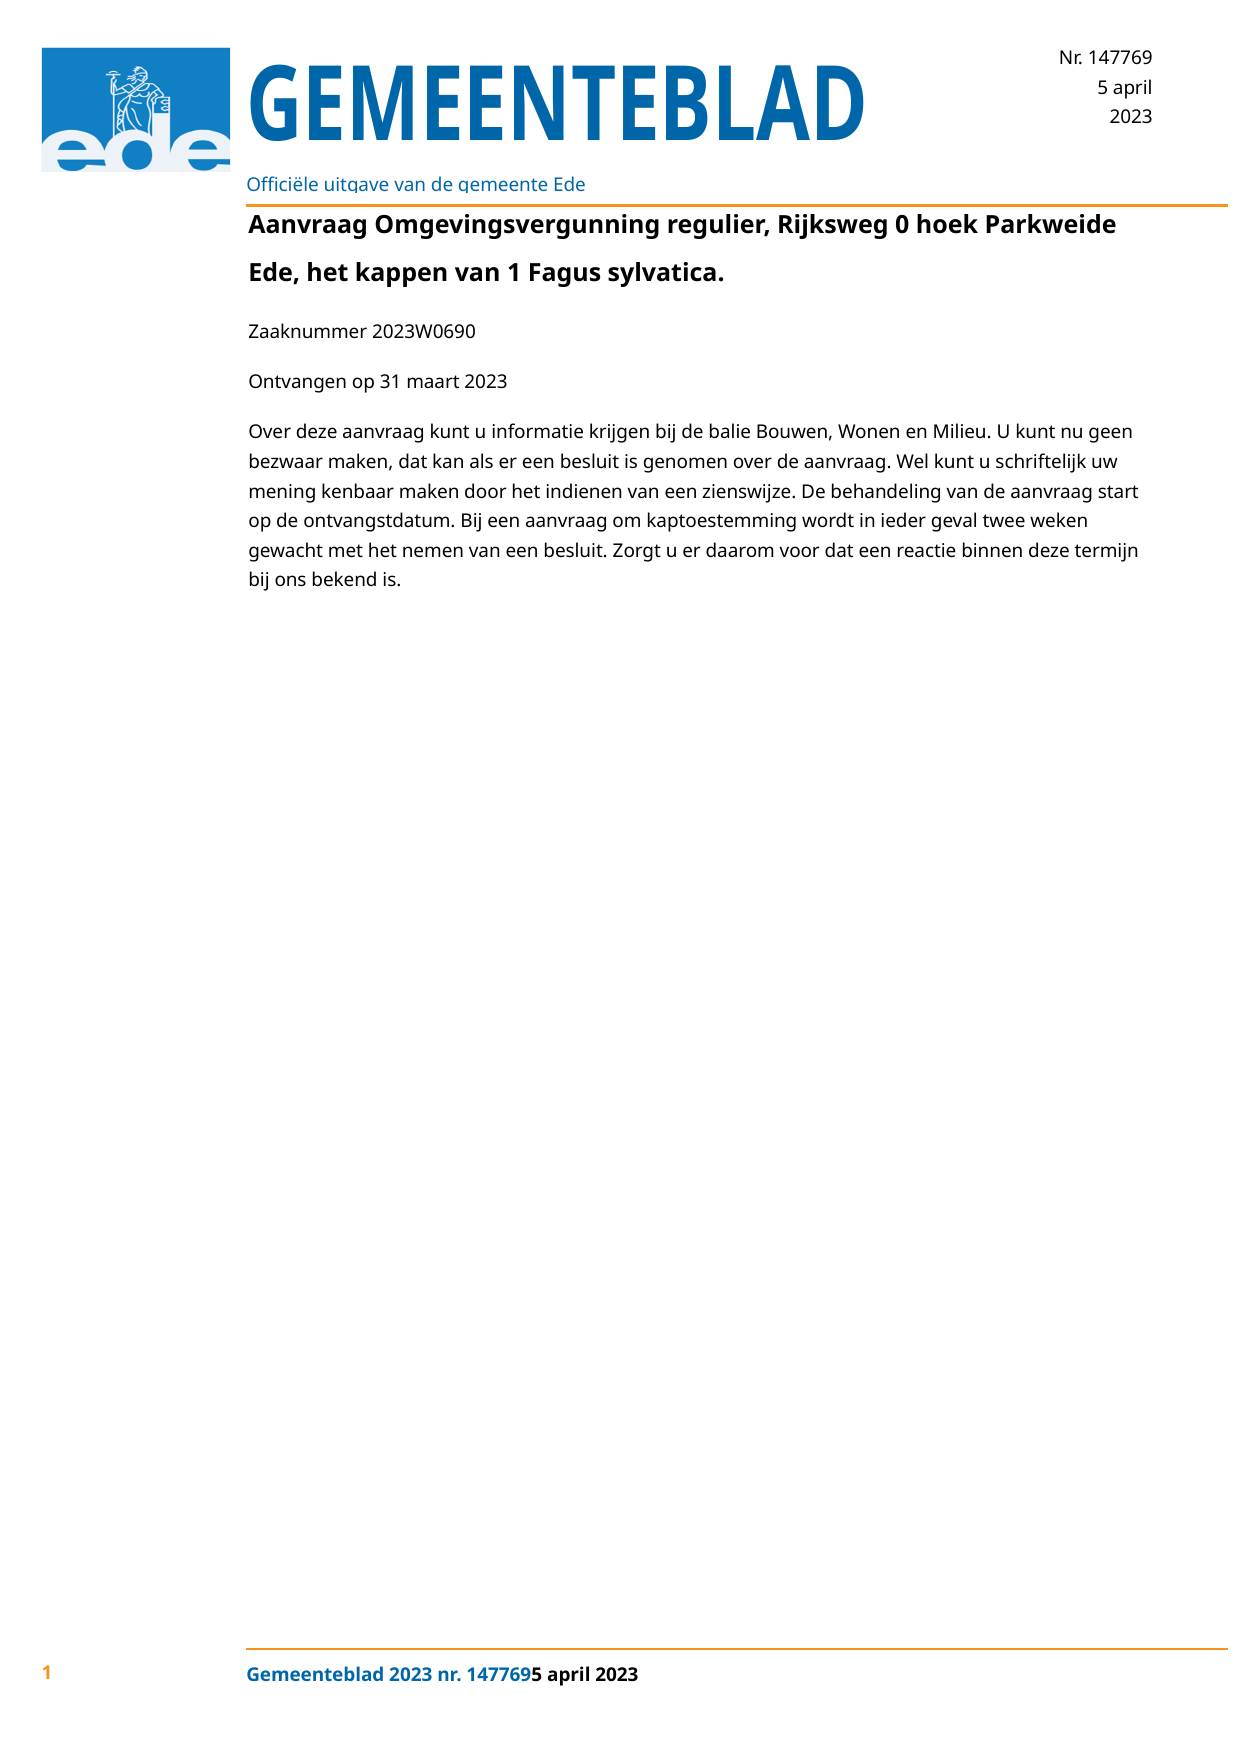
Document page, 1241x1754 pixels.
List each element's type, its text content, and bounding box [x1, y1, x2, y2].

text Aanvraag Omgevingsvergunning regulier, Rijksweg 0 hoek Parkweide Ede, het kappen van 1 Fagus sylvatica. [248, 207, 1152, 288]
text Over deze aanvraag kunt u informatie krijgen bij de balie Bouwen, Wonen en Milieu. U kunt nu geen bezwaar maken, dat kan als er een besluit is genomen over de aanvraag. Wel kunt u schriftelijk uw mening kenbaar maken door het indienen van een zienswijze. De behandeling van de aanvraag start op de ontvangstdatum. Bij een aanvraag om kaptoestemming wordt in ieder geval twee weken gewacht met het nemen van een besluit. Zorgt u er daarom voor dat een reactie binnen deze termijn bij ons bekend is. [248, 419, 1152, 592]
text Ontvangen op 31 maart 2023 [248, 368, 1152, 394]
picture [41, 47, 231, 172]
text Zaaknummer 2023W0690 [248, 318, 1152, 344]
